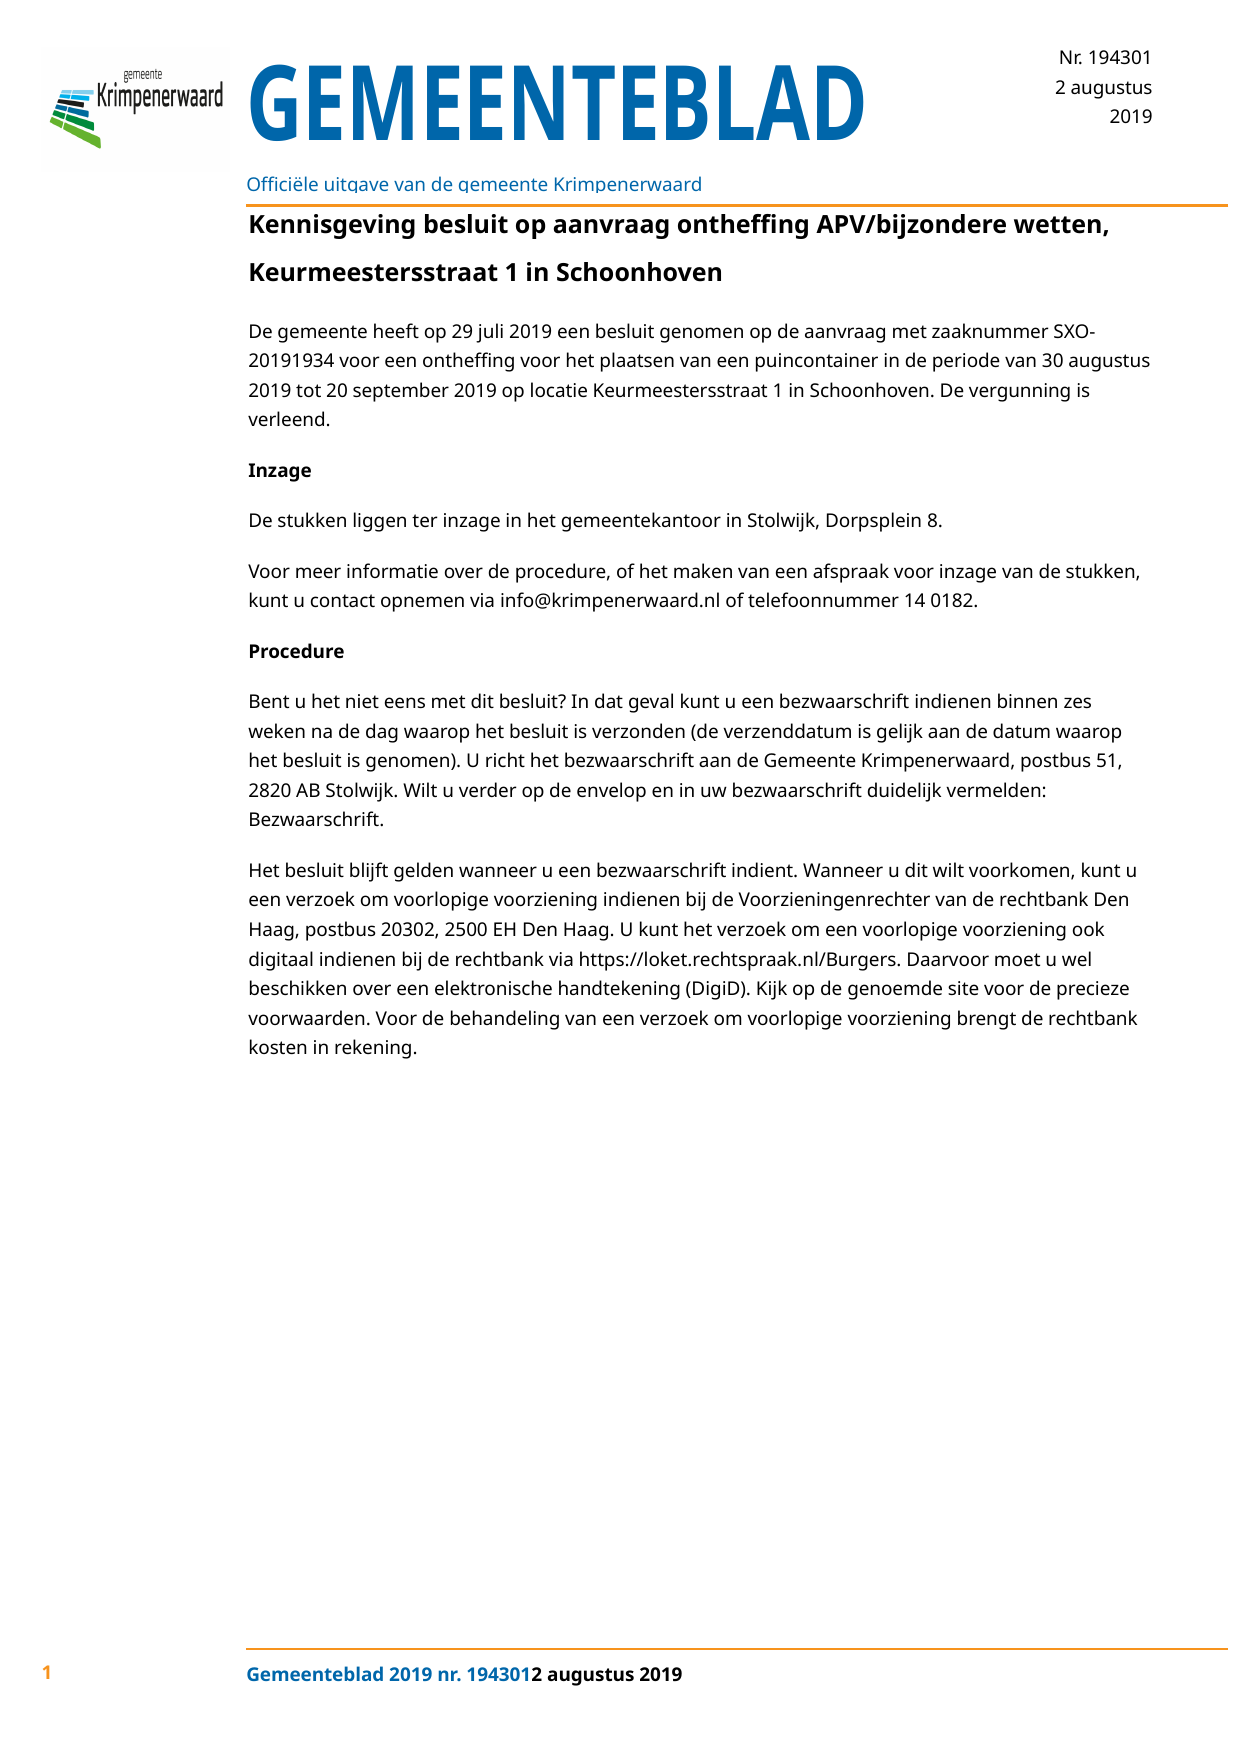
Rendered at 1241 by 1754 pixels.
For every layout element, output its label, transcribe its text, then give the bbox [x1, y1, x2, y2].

text Procedure [248, 638, 1152, 664]
text Kennisgeving besluit op aanvraag ontheffing APV/bijzondere wetten, Keurmeestersstraat 1 in Schoonhoven [248, 207, 1152, 288]
text De stukken liggen ter inzage in het gemeentekantoor in Stolwijk, Dorpsplein 8. [248, 507, 1152, 533]
text Voor meer informatie over de procedure, of het maken van een afspraak voor inzage van de stukken, kunt u contact opnemen via info@krimpenerwaard.nl of telefoonnummer 14 0182. [248, 558, 1152, 613]
text Het besluit blijft gelden wanneer u een bezwaarschrift indient. Wanneer u dit wilt voorkomen, kunt u een verzoek om voorlopige voorziening indienen bij de Voorzieningenrechter van de rechtbank Den Haag, postbus 20302, 2500 EH Den Haag. U kunt het verzoek om een voorlopige voorziening ook digitaal indienen bij de rechtbank via https://loket.rechtspraak.nl/Burgers. Daarvoor moet u wel beschikken over een elektronische handtekening (DigiD). Kijk op de genoemde site voor de precieze voorwaarden. Voor de behandeling van een verzoek om voorlopige voorziening brengt de rechtbank kosten in rekening. [248, 857, 1152, 1060]
text Bent u het niet eens met dit besluit? In dat geval kunt u een bezwaarschrift indienen binnen zes weken na de dag waarop het besluit is verzonden (de verzenddatum is gelijk aan de datum waarop het besluit is genomen). U richt het bezwaarschrift aan de Gemeente Krimpenerwaard, postbus 51, 2820 AB Stolwijk. Wilt u verder op de envelop en in uw bezwaarschrift duidelijk vermelden: Bezwaarschrift. [248, 688, 1152, 832]
text Inzage [248, 457, 1152, 483]
text De gemeente heeft op 29 juli 2019 een besluit genomen op de aanvraag met zaaknummer SXO-20191934 voor een ontheffing voor het plaatsen van een puincontainer in de periode van 30 augustus 2019 tot 20 september 2019 op locatie Keurmeestersstraat 1 in Schoonhoven. De vergunning is verleend. [248, 318, 1152, 432]
picture [41, 47, 231, 172]
